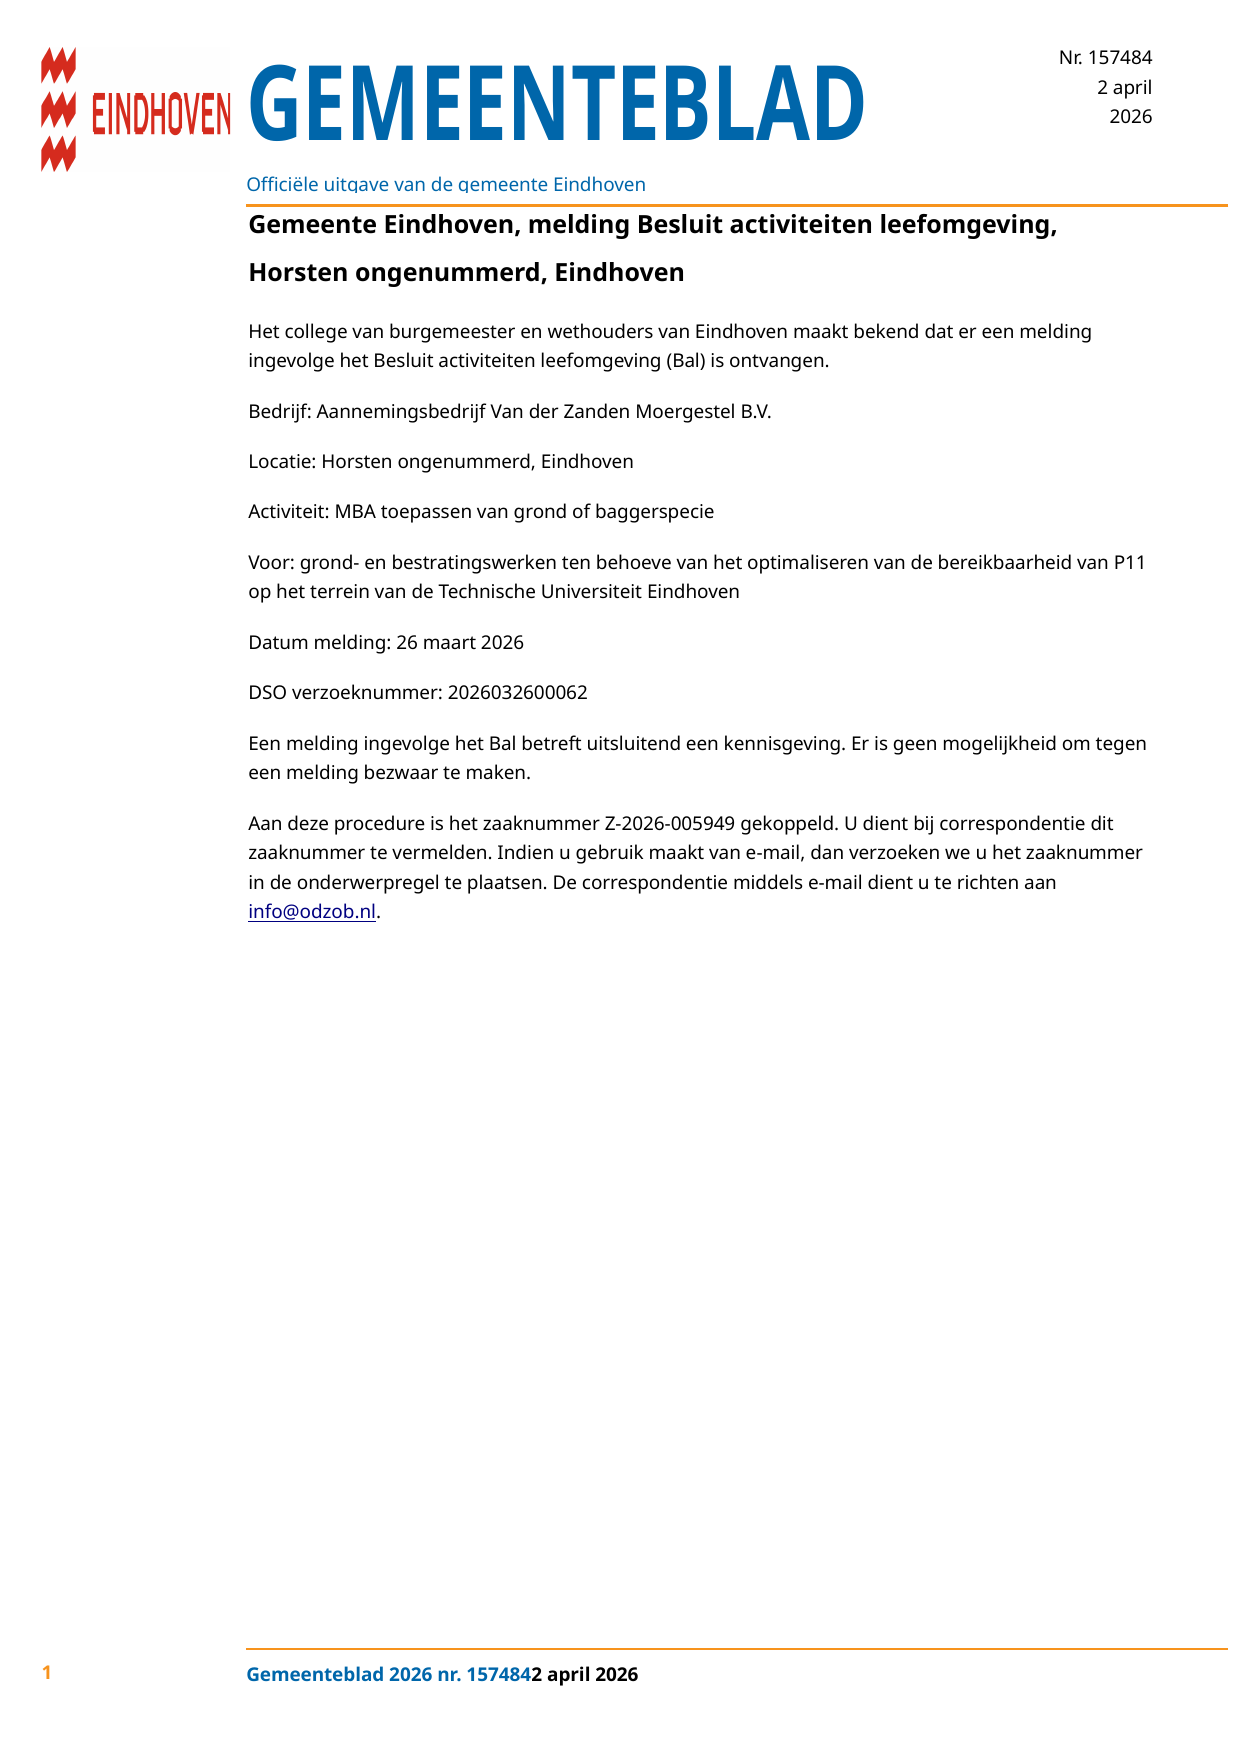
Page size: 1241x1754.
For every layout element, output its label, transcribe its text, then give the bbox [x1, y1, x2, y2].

text Activiteit: MBA toepassen van grond of baggerspecie [248, 499, 1152, 524]
text Voor: grond- en bestratingswerken ten behoeve van het optimaliseren van de bereikbaarheid van P11 op het terrein van de Technische Universiteit Eindhoven [248, 549, 1152, 604]
text Aan deze procedure is het zaaknummer Z-2026-005949 gekoppeld. U dient bij correspondentie dit zaaknummer te vermelden. Indien u gebruik maakt van e-mail, dan verzoeken we u het zaaknummer in de onderwerpregel te plaatsen. De correspondentie middels e-mail dient u te richten aan info@odzob.nl. [248, 810, 1152, 924]
text Locatie: Horsten ongenummerd, Eindhoven [248, 448, 1152, 474]
text Gemeente Eindhoven, melding Besluit activiteiten leefomgeving, Horsten ongenummerd, Eindhoven [248, 207, 1152, 288]
picture [41, 47, 231, 172]
text DSO verzoeknummer: 2026032600062 [248, 679, 1152, 705]
text Een melding ingevolge het Bal betreft uitsluitend een kennisgeving. Er is geen mogelijkheid om tegen een melding bezwaar te maken. [248, 730, 1152, 785]
text Het college van burgemeester en wethouders van Eindhoven maakt bekend dat er een melding ingevolge het Besluit activiteiten leefomgeving (Bal) is ontvangen. [248, 318, 1152, 373]
text Bedrijf: Aannemingsbedrijf Van der Zanden Moergestel B.V. [248, 398, 1152, 424]
text Datum melding: 26 maart 2026 [248, 629, 1152, 655]
